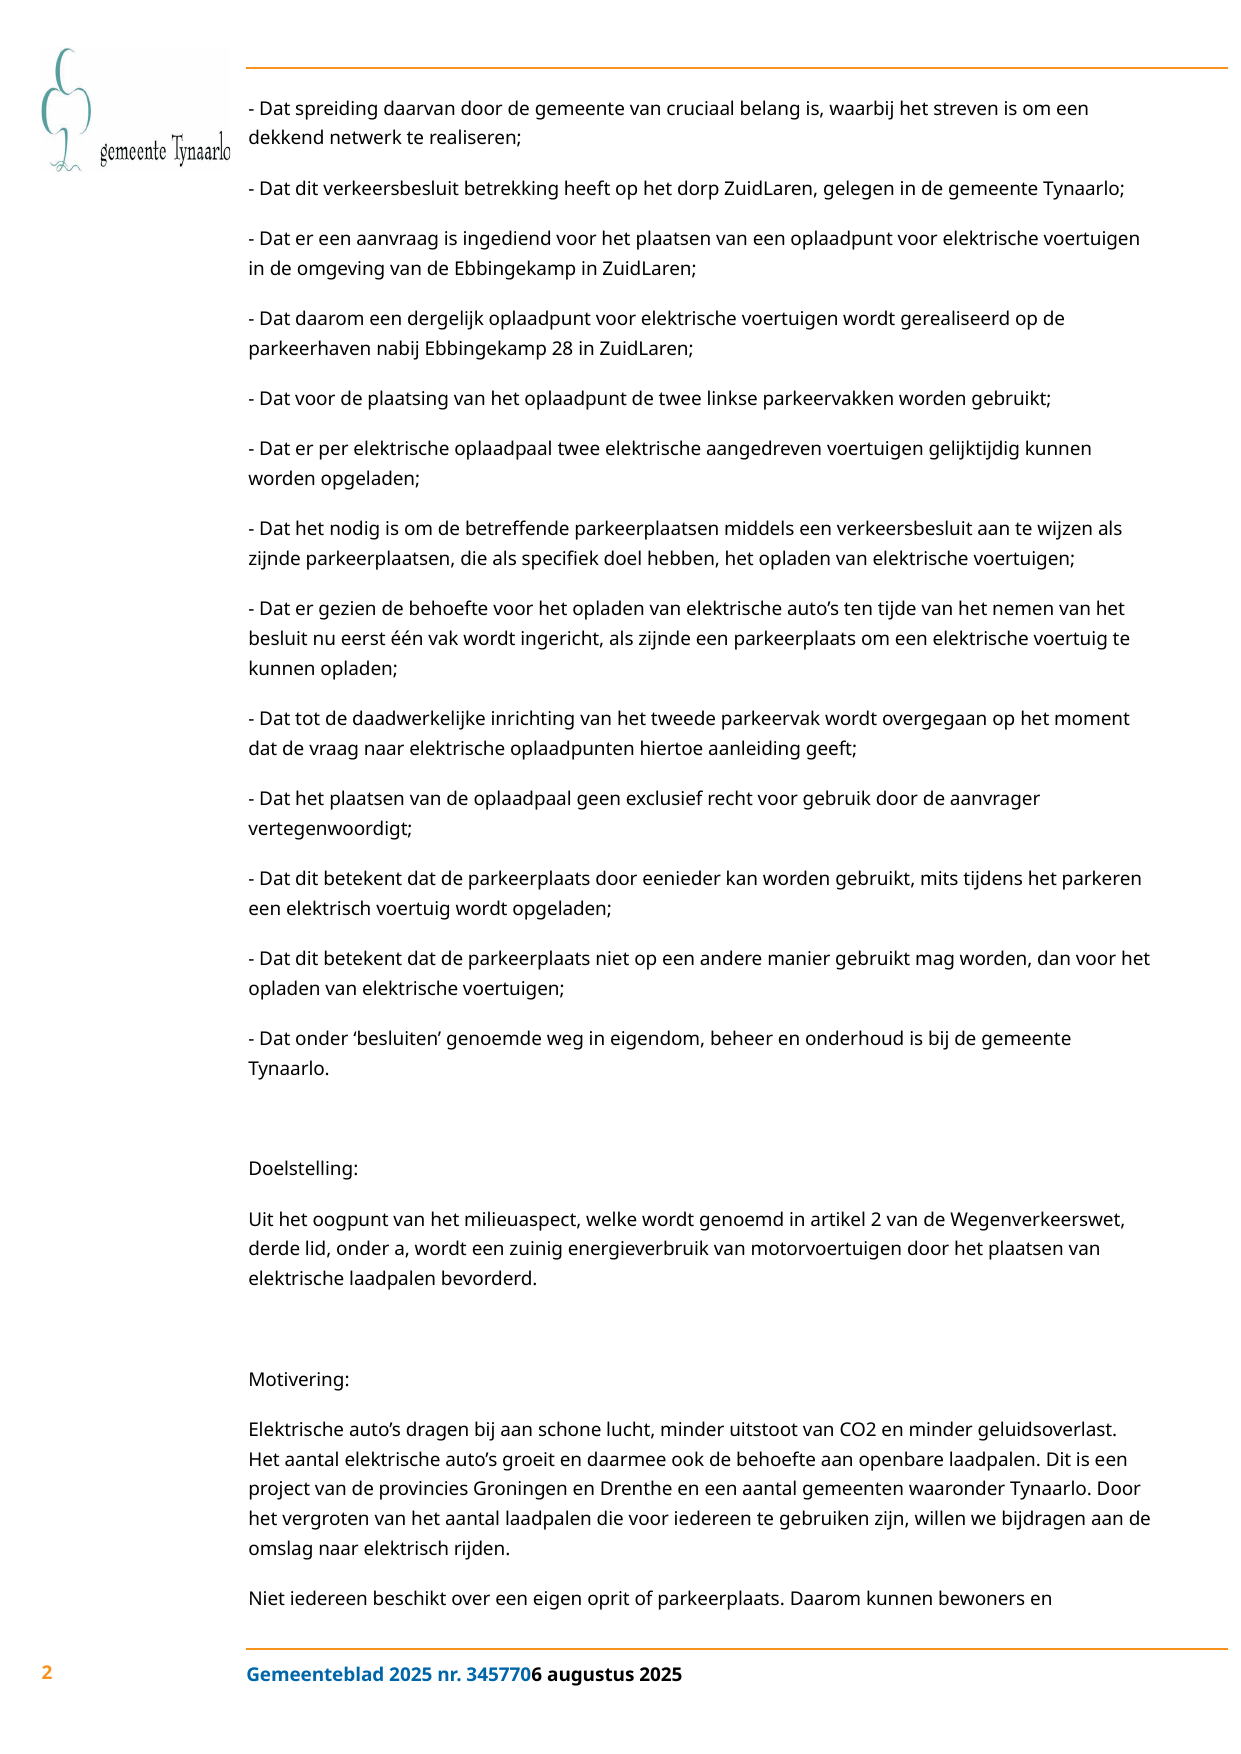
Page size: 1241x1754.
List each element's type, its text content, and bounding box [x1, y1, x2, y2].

text - Dat er een aanvraag is ingediend voor het plaatsen van een oplaadpunt voor elektrische voertuigen in de omgeving van de Ebbingekamp in ZuidLaren; [248, 225, 1152, 281]
text - Dat voor de plaatsing van het oplaadpunt de twee linkse parkeervakken worden gebruikt; [248, 385, 1152, 411]
text - Dat dit betekent dat de parkeerplaats niet op een andere manier gebruikt mag worden, dan voor het opladen van elektrische voertuigen; [248, 945, 1152, 1001]
text - Dat spreiding daarvan door de gemeente van cruciaal belang is, waarbij het streven is om een dekkend netwerk te realiseren; [248, 95, 1152, 150]
text Niet iedereen beschikt over een eigen oprit of parkeerplaats. Daarom kunnen bewoners en [248, 1585, 1152, 1611]
text - Dat dit betekent dat de parkeerplaats door eenieder kan worden gebruikt, mits tijdens het parkeren een elektrisch voertuig wordt opgeladen; [248, 865, 1152, 921]
text - Dat dit verkeersbesluit betrekking heeft op het dorp ZuidLaren, gelegen in de gemeente Tynaarlo; [248, 175, 1152, 201]
text - Dat er per elektrische oplaadpaal twee elektrische aangedreven voertuigen gelijktijdig kunnen worden opgeladen; [248, 436, 1152, 491]
text Doelstelling: [248, 1156, 1152, 1181]
text - Dat er gezien de behoefte voor het opladen van elektrische auto’s ten tijde van het nemen van het besluit nu eerst één vak wordt ingericht, als zijnde een parkeerplaats om een elektrische voertuig te kunnen opladen; [248, 596, 1152, 681]
text - Dat tot de daadwerkelijke inrichting van het tweede parkeervak wordt overgegaan op het moment dat de vraag naar elektrische oplaadpunten hiertoe aanleiding geeft; [248, 705, 1152, 761]
text Uit het oogpunt van het milieuaspect, welke wordt genoemd in artikel 2 van de Wegenverkeerswet, derde lid, onder a, wordt een zuinig energieverbruik van motorvoertuigen door het plaatsen van elektrische laadpalen bevorderd. [248, 1206, 1152, 1291]
text - Dat het plaatsen van de oplaadpaal geen exclusief recht voor gebruik door de aanvrager vertegenwoordigt; [248, 785, 1152, 841]
text Motivering: [248, 1366, 1152, 1392]
picture [41, 47, 231, 172]
text Elektrische auto’s dragen bij aan schone lucht, minder uitstoot van CO2 en minder geluidsoverlast. Het aantal elektrische auto’s groeit en daarmee ook de behoefte aan openbare laadpalen. Dit is een project van de provincies Groningen en Drenthe en een aantal gemeenten waaronder Tynaarlo. Door het vergroten van het aantal laadpalen die voor iedereen te gebruiken zijn, willen we bijdragen aan de omslag naar elektrisch rijden. [248, 1416, 1152, 1561]
text - Dat het nodig is om de betreffende parkeerplaatsen middels een verkeersbesluit aan te wijzen als zijnde parkeerplaatsen, die als specifiek doel hebben, het opladen van elektrische voertuigen; [248, 516, 1152, 571]
text - Dat daarom een dergelijk oplaadpunt voor elektrische voertuigen wordt gerealiseerd op de parkeerhaven nabij Ebbingekamp 28 in ZuidLaren; [248, 305, 1152, 361]
text - Dat onder ‘besluiten’ genoemde weg in eigendom, beheer en onderhoud is bij de gemeente Tynaarlo. [248, 1025, 1152, 1081]
